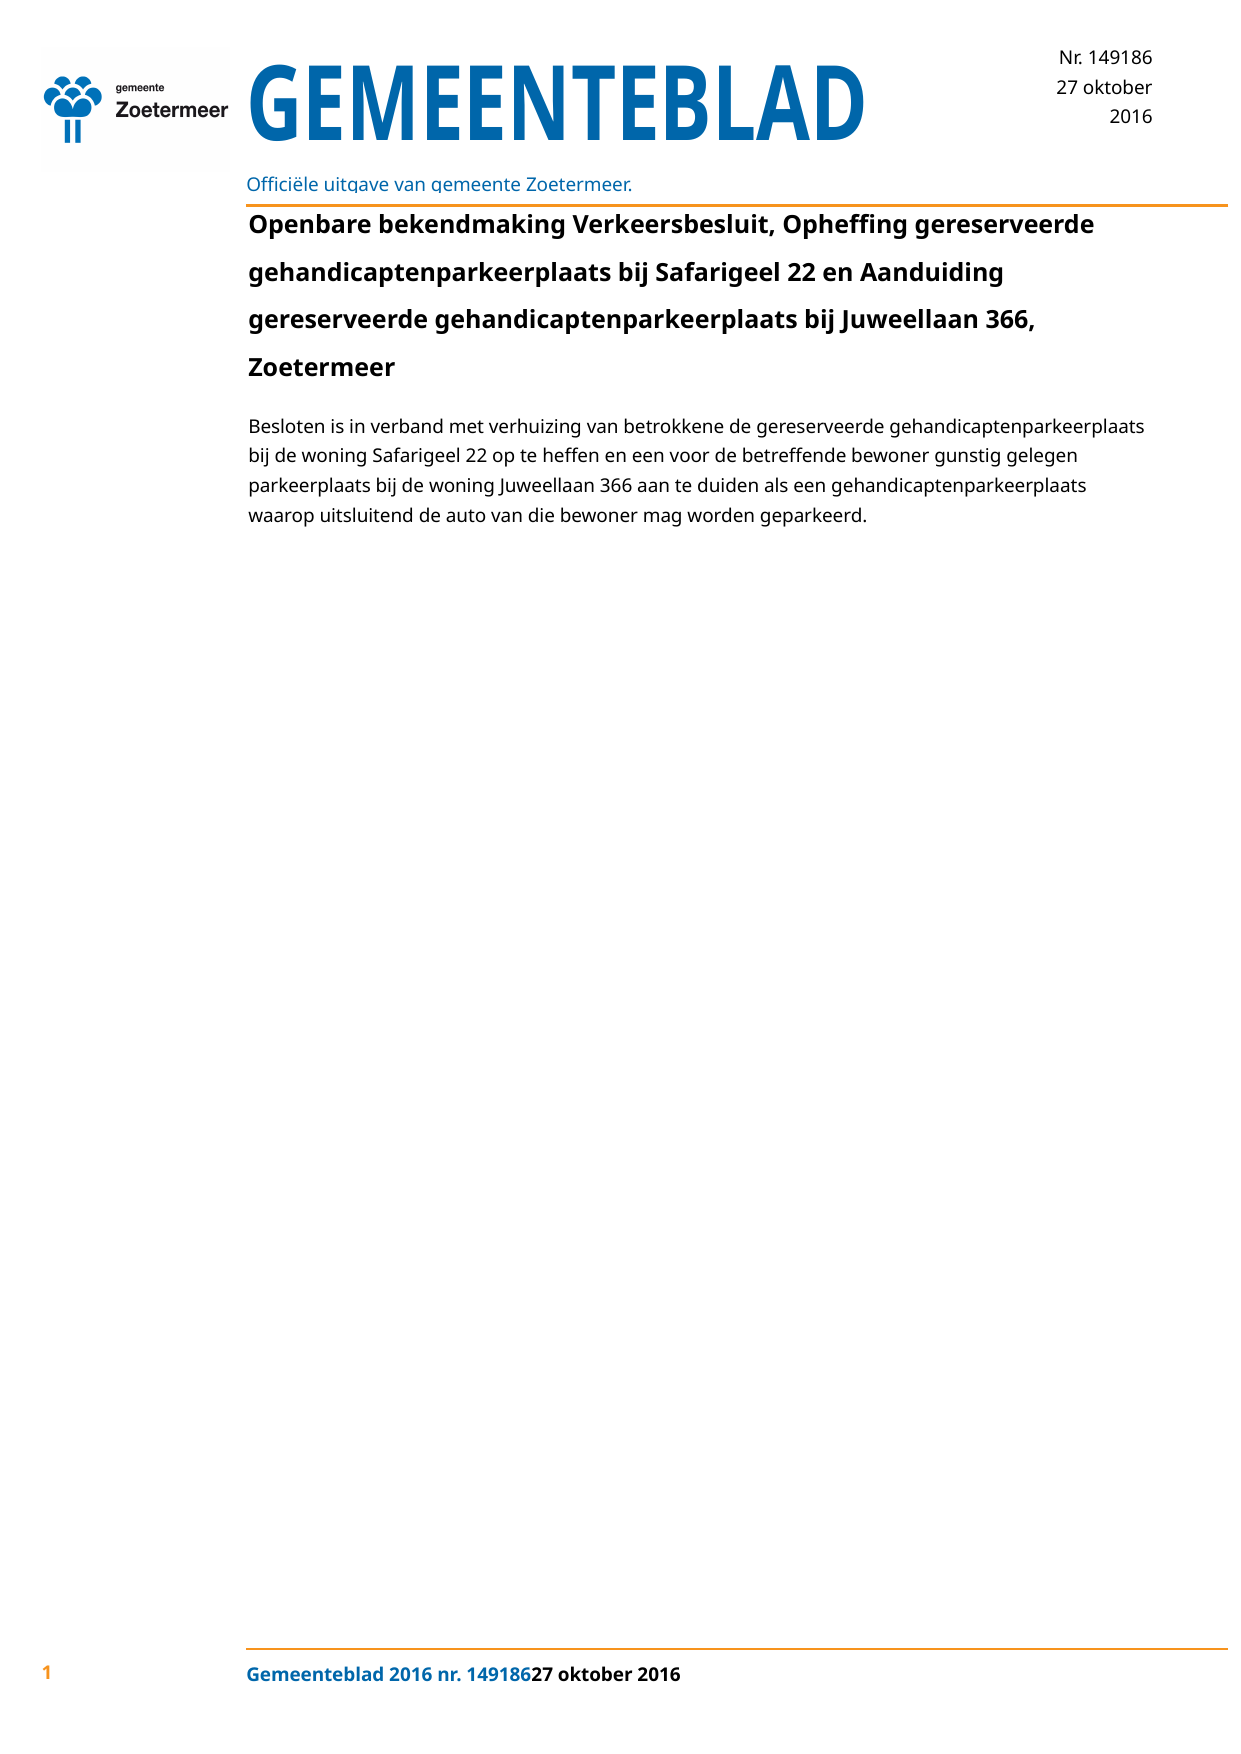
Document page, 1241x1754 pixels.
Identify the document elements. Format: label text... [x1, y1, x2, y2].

picture [41, 47, 231, 172]
text Besloten is in verband met verhuizing van betrokkene de gereserveerde gehandicaptenparkeerplaats bij de woning Safarigeel 22 op te heffen en een voor de betreffende bewoner gunstig gelegen parkeerplaats bij de woning Juweellaan 366 aan te duiden als een gehandicaptenparkeerplaats waarop uitsluitend de auto van die bewoner mag worden geparkeerd. [248, 413, 1152, 528]
text Openbare bekendmaking Verkeersbesluit, Opheffing gereserveerde gehandicaptenparkeerplaats bij Safarigeel 22 en Aanduiding gereserveerde gehandicaptenparkeerplaats bij Juweellaan 366, Zoetermeer [248, 207, 1152, 384]
